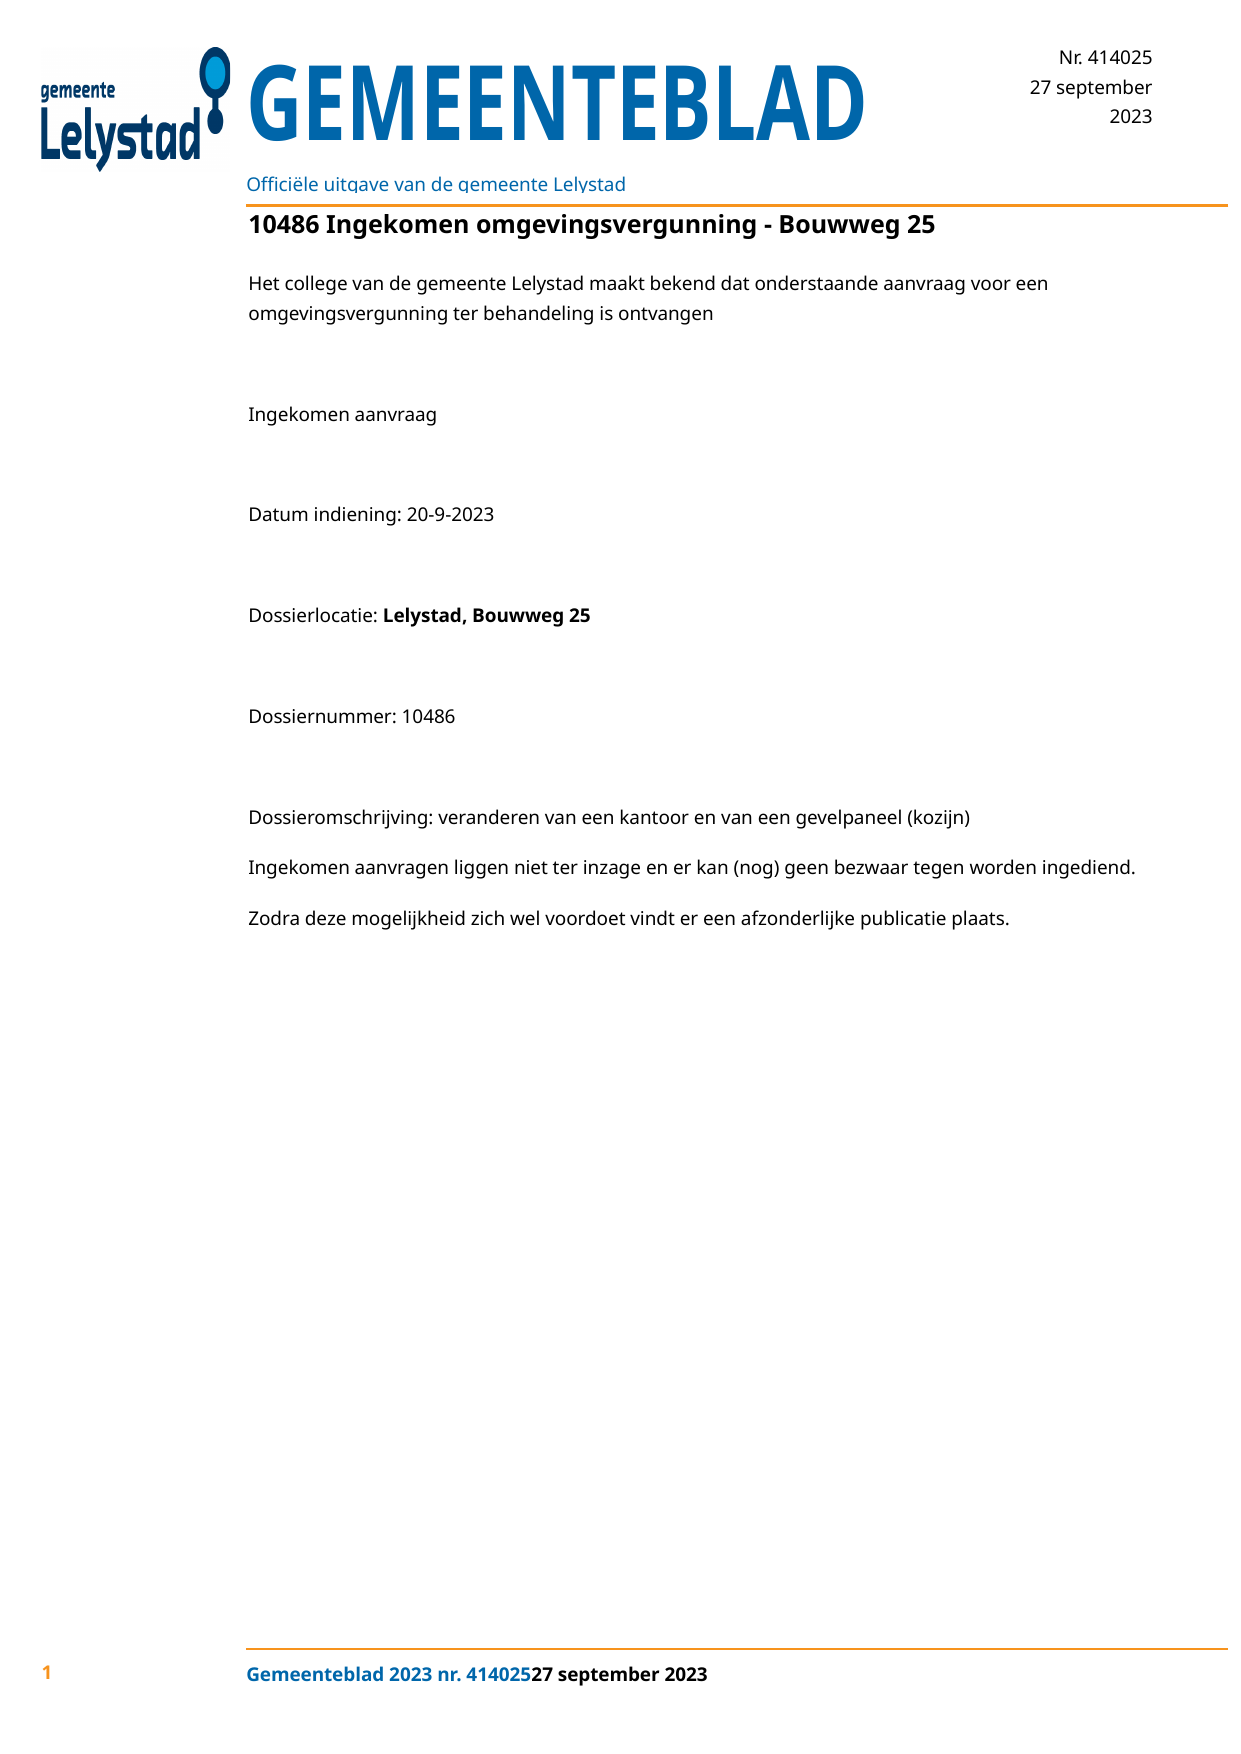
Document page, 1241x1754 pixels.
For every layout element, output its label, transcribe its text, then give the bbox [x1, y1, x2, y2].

text Dossiernummer: 10486 [248, 703, 1152, 729]
text Dossieromschrijving: veranderen van een kantoor en van een gevelpaneel (kozijn) [248, 804, 1152, 830]
text Datum indiening: 20-9-2023 [248, 502, 1152, 527]
text Het college van de gemeente Lelystad maakt bekend dat onderstaande aanvraag voor een omgevingsvergunning ter behandeling is ontvangen [248, 270, 1152, 326]
text Ingekomen aanvraag [248, 401, 1152, 426]
text Ingekomen aanvragen liggen niet ter inzage en er kan (nog) geen bezwaar tegen worden ingediend. [248, 854, 1152, 880]
text Zodra deze mogelijkheid zich wel voordoet vindt er een afzonderlijke publicatie plaats. [248, 905, 1152, 931]
picture [41, 47, 231, 172]
text Dossierlocatie: Lelystad, Bouwweg 25 [248, 602, 1152, 628]
text 10486 Ingekomen omgevingsvergunning - Bouwweg 25 [248, 207, 1152, 241]
